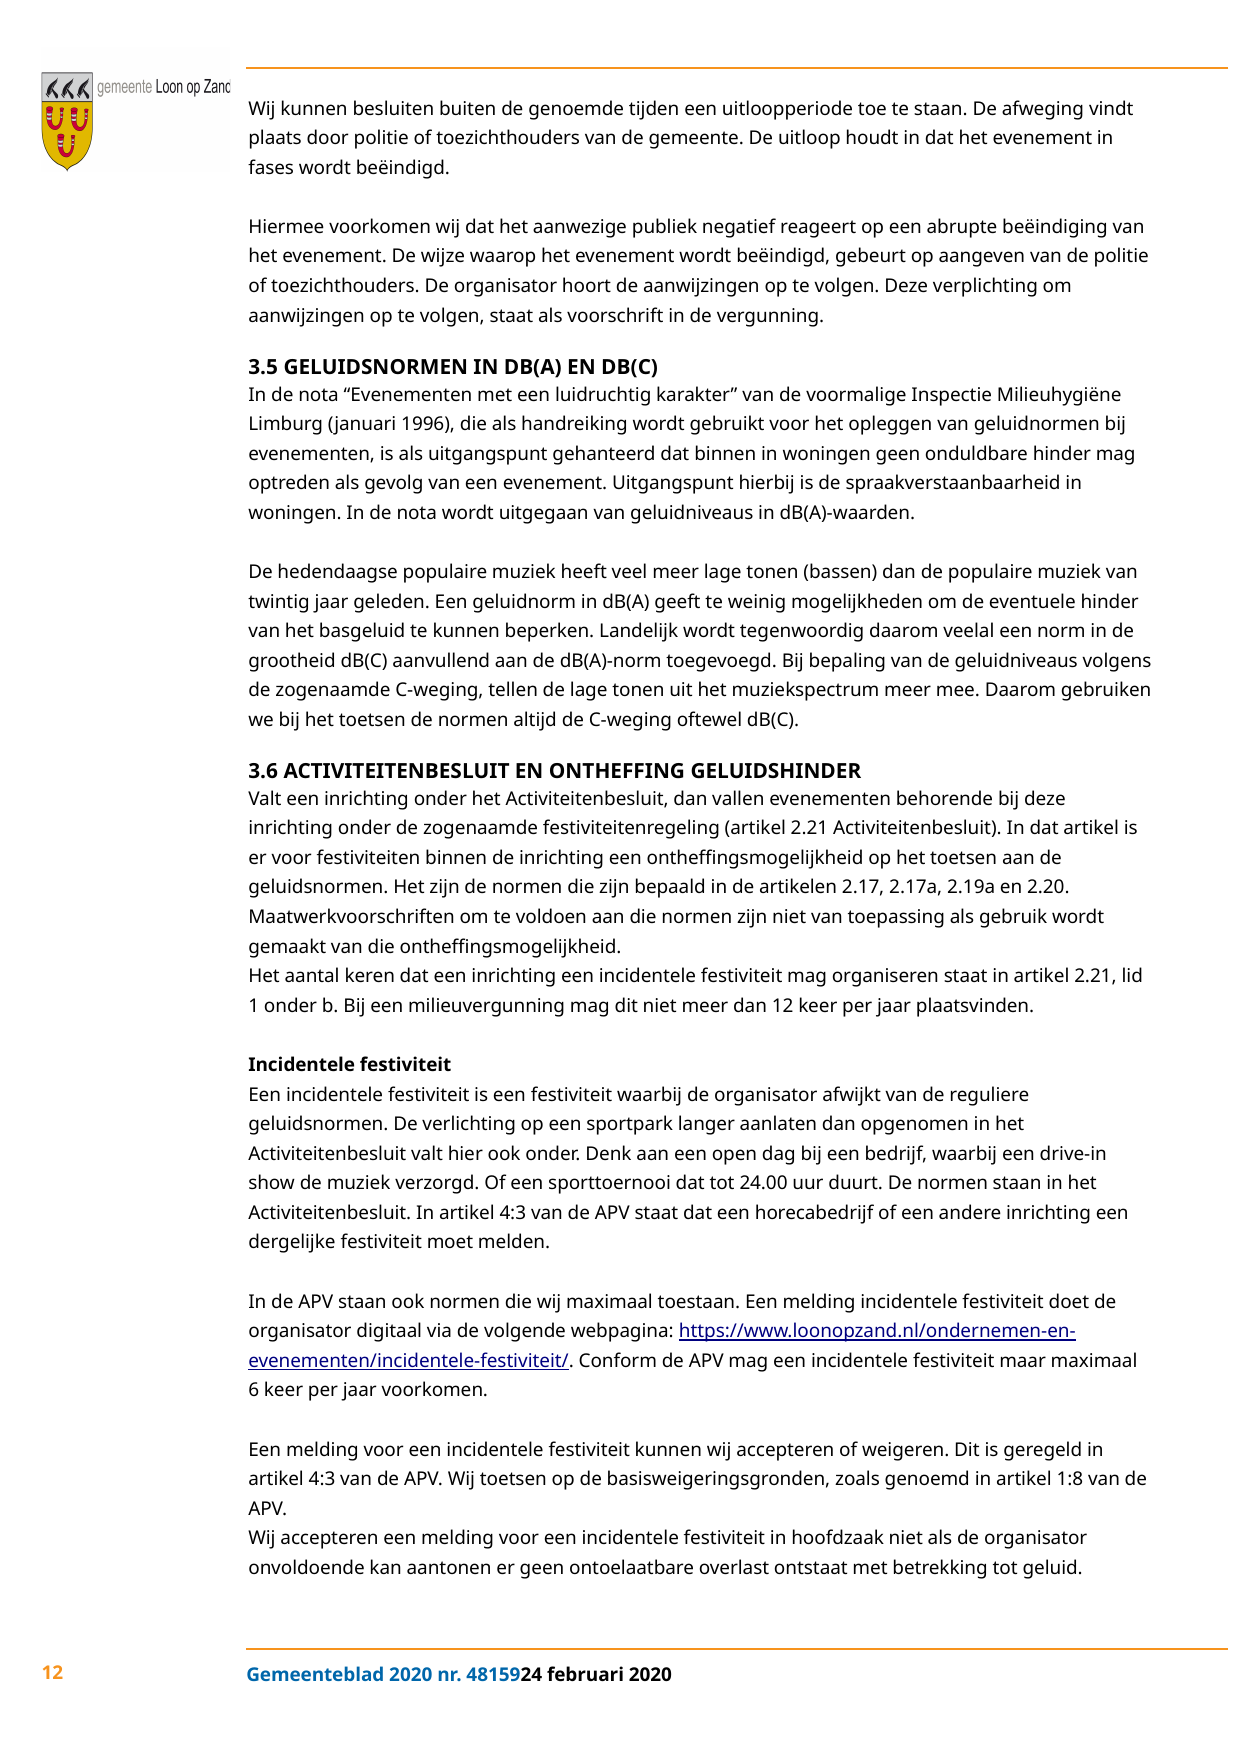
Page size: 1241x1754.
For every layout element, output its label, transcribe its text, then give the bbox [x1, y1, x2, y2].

text Het aantal keren dat een inrichting een incidentele festiviteit mag organiseren staat in artikel 2.21, lid 1 onder b. Bij een milieuvergunning mag dit niet meer dan 12 keer per jaar plaatsvinden. [248, 962, 1152, 1018]
text 3.5 GELUIDSNORMEN IN DB(A) EN DB(C) [248, 352, 1152, 381]
text De hedendaagse populaire muziek heeft veel meer lage tonen (bassen) dan de populaire muziek van twintig jaar geleden. Een geluidnorm in dB(A) geeft te weinig mogelijkheden om de eventuele hinder van het basgeluid te kunnen beperken. Landelijk wordt tegenwoordig daarom veelal een norm in de grootheid dB(C) aanvullend aan de dB(A)-norm toegevoegd. Bij bepaling van de geluidniveaus volgens de zogenaamde C-weging, tellen de lage tonen uit het muziekspectrum meer mee. Daarom gebruiken we bij het toetsen de normen altijd de C-weging oftewel dB(C). [248, 558, 1152, 732]
text In de nota “Evenementen met een luidruchtig karakter” van de voormalige Inspectie Milieuhygiëne Limburg (januari 1996), die als handreiking wordt gebruikt voor het opleggen van geluidnormen bij evenementen, is als uitgangspunt gehanteerd dat binnen in woningen geen onduldbare hinder mag optreden als gevolg van een evenement. Uitgangspunt hierbij is de spraakverstaanbaarheid in woningen. In de nota wordt uitgegaan van geluidniveaus in dB(A)-waarden. [248, 381, 1152, 525]
text Een melding voor een incidentele festiviteit kunnen wij accepteren of weigeren. Dit is geregeld in artikel 4:3 van de APV. Wij toetsen op de basisweigeringsgronden, zoals genoemd in artikel 1:8 van de APV. [248, 1436, 1152, 1521]
text Incidentele festiviteit [248, 1051, 1152, 1077]
text Een incidentele festiviteit is een festiviteit waarbij de organisator afwijkt van de reguliere geluidsnormen. De verlichting op een sportpark langer aanlaten dan opgenomen in het Activiteitenbesluit valt hier ook onder. Denk aan een open dag bij een bedrijf, waarbij een drive-in show de muziek verzorgd. Of een sporttoernooi dat tot 24.00 uur duurt. De normen staan in het Activiteitenbesluit. In artikel 4:3 van de APV staat dat een horecabedrijf of een andere inrichting een dergelijke festiviteit moet melden. [248, 1081, 1152, 1254]
text Wij accepteren een melding voor een incidentele festiviteit in hoofdzaak niet als de organisator onvoldoende kan aantonen er geen ontoelaatbare overlast ontstaat met betrekking tot geluid. [248, 1524, 1152, 1580]
text Hiermee voorkomen wij dat het aanwezige publiek negatief reageert op een abrupte beëindiging van het evenement. De wijze waarop het evenement wordt beëindigd, gebeurt op aangeven van de politie of toezichthouders. De organisator hoort de aanwijzingen op te volgen. Deze verplichting om aanwijzingen op te volgen, staat als voorschrift in de vergunning. [248, 213, 1152, 328]
text Wij kunnen besluiten buiten de genoemde tijden een uitloopperiode toe te staan. De afweging vindt plaats door politie of toezichthouders van de gemeente. De uitloop houdt in dat het evenement in fases wordt beëindigd. [248, 95, 1152, 180]
picture [41, 47, 231, 172]
text Valt een inrichting onder het Activiteitenbesluit, dan vallen evenementen behorende bij deze inrichting onder de zogenaamde festiviteitenregeling (artikel 2.21 Activiteitenbesluit). In dat artikel is er voor festiviteiten binnen de inrichting een ontheffingsmogelijkheid op het toetsen aan de geluidsnormen. Het zijn de normen die zijn bepaald in de artikelen 2.17, 2.17a, 2.19a en 2.20. Maatwerkvoorschriften om te voldoen aan die normen zijn niet van toepassing als gebruik wordt gemaakt van die ontheffingsmogelijkheid. [248, 785, 1152, 959]
text 3.6 ACTIVITEITENBESLUIT EN ONTHEFFING GELUIDSHINDER [248, 757, 1152, 785]
text In de APV staan ook normen die wij maximaal toestaan. Een melding incidentele festiviteit doet de organisator digitaal via de volgende webpagina: https://www.loonopzand.nl/ondernemen-en-evenementen/incidentele-festiviteit/. Conform de APV mag een incidentele festiviteit maar maximaal 6 keer per jaar voorkomen. [248, 1288, 1152, 1402]
